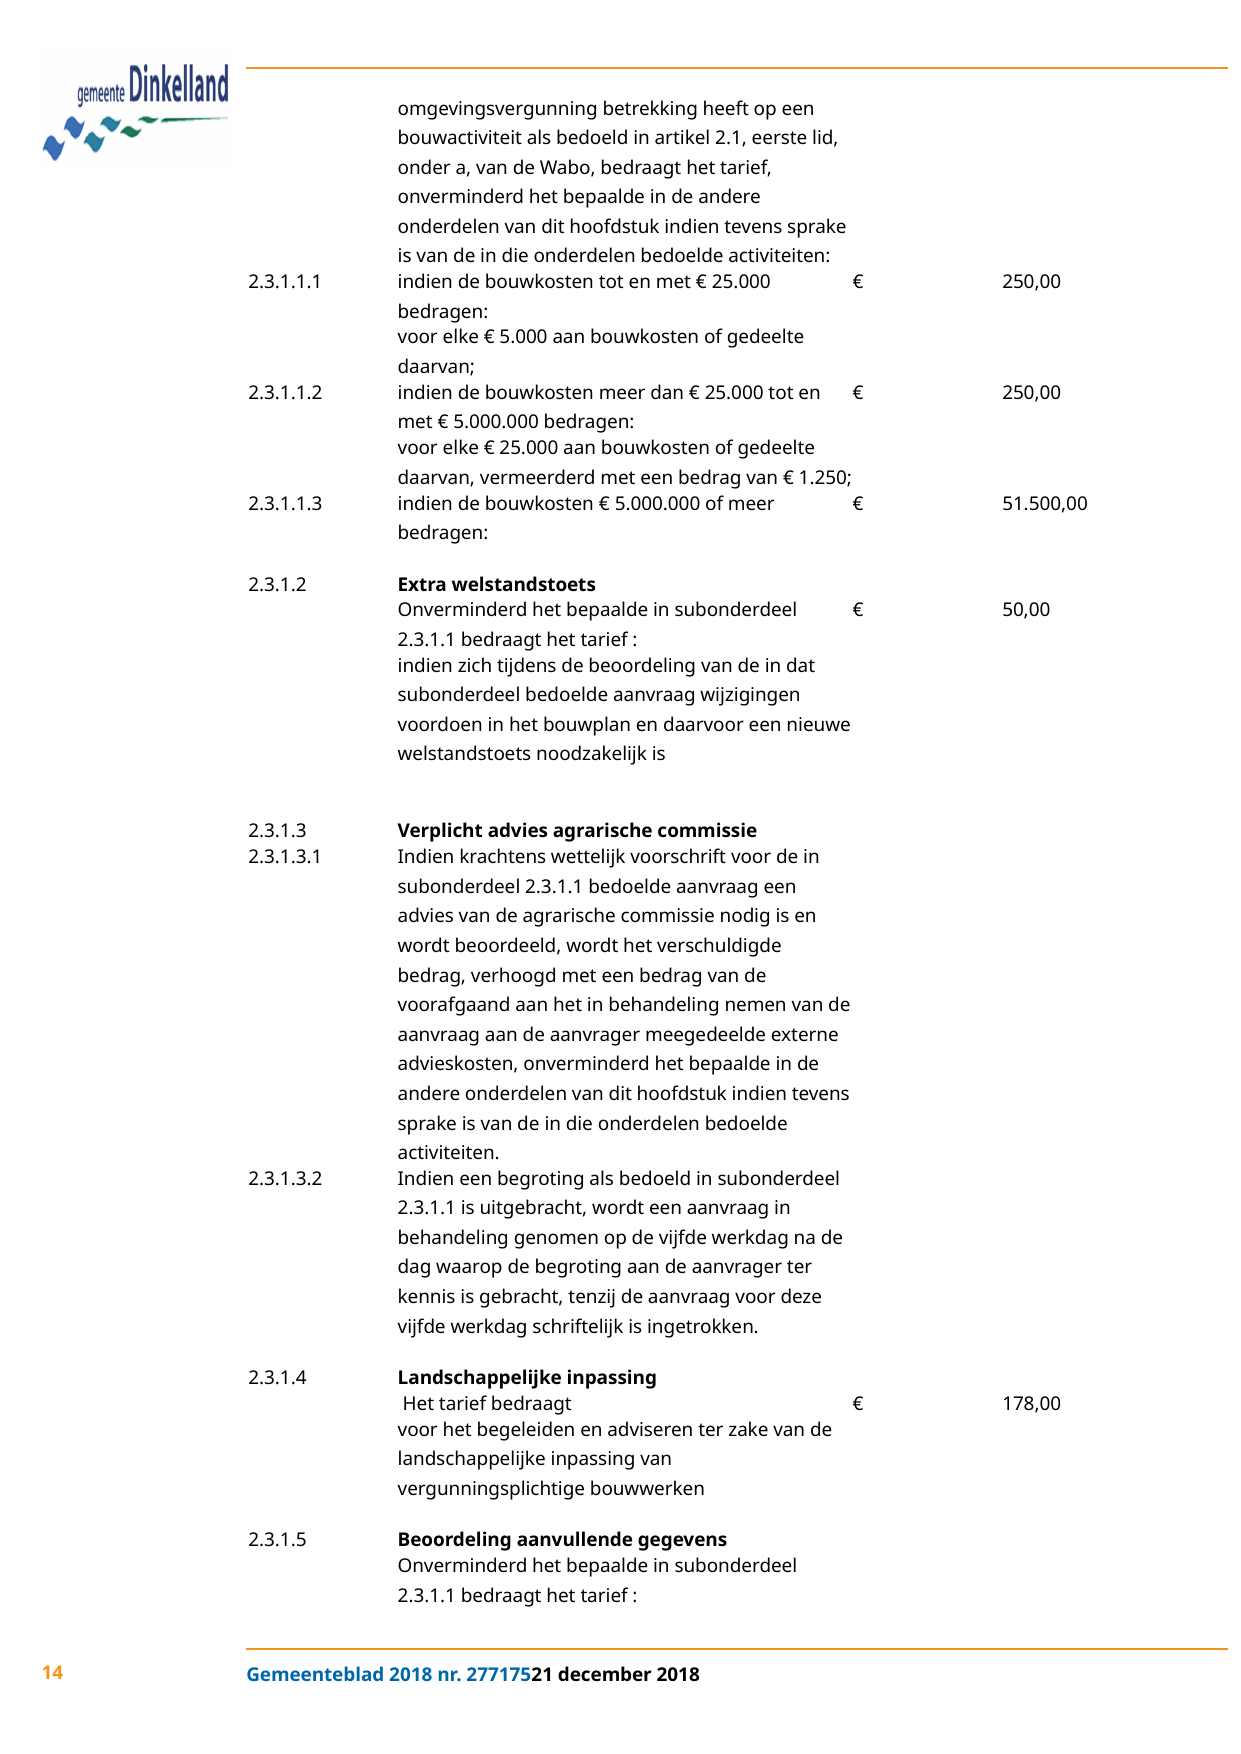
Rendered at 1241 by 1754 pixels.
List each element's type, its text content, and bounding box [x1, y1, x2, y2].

table_cell [853, 571, 1002, 596]
table_cell [398, 766, 852, 792]
table_cell 50,00 [1002, 596, 1152, 652]
table_cell [1002, 792, 1152, 818]
table_cell [398, 545, 852, 571]
table_cell [1002, 571, 1152, 596]
table_cell Onverminderd het bepaalde in subonderdeel 2.3.1.1 bedraagt het tarief : [398, 596, 852, 652]
table_cell 2.3.1.4 [248, 1364, 397, 1390]
table_cell [1002, 818, 1152, 843]
table_cell 178,00 [1002, 1390, 1152, 1416]
table_cell [853, 1501, 1002, 1526]
table_cell [398, 1339, 852, 1364]
table_cell [853, 1552, 1002, 1607]
table_cell [853, 1364, 1002, 1390]
table_cell [248, 596, 397, 652]
table_cell [853, 545, 1002, 571]
table_cell € [853, 379, 1002, 434]
table_cell [1002, 95, 1152, 268]
table_cell 2.3.1.3 [248, 818, 397, 843]
table_cell [248, 1416, 397, 1501]
table_cell [853, 434, 1002, 490]
table_cell [853, 652, 1002, 766]
table_cell [853, 766, 1002, 792]
table_cell € [853, 490, 1002, 545]
table_cell € [853, 596, 1002, 652]
table_cell Indien krachtens wettelijk voorschrift voor de in subonderdeel 2.3.1.1 bedoelde aanvraag een advies van de agrarische commissie nodig is en wordt beoordeeld, wordt het verschuldigde bedrag, verhoogd met een bedrag van de voorafgaand aan het in behandeling nemen van de aanvraag aan de aanvrager meegedeelde externe advieskosten, onverminderd het bepaalde in de andere onderdelen van dit hoofdstuk indien tevens sprake is van de in die onderdelen bedoelde activiteiten. [398, 844, 852, 1165]
table_cell [853, 95, 1002, 268]
table_cell Verplicht advies agrarische commissie [398, 818, 852, 843]
table_cell Extra welstandstoets [398, 571, 852, 596]
table_cell [1002, 1339, 1152, 1364]
table_cell [248, 434, 397, 490]
table_cell € [853, 1390, 1002, 1416]
table_cell 2.3.1.1.1 [248, 269, 397, 324]
table_cell [1002, 766, 1152, 792]
table_cell 2.3.1.1.2 [248, 379, 397, 434]
table_cell indien zich tijdens de beoordeling van de in dat subonderdeel bedoelde aanvraag wijzigingen voordoen in het bouwplan en daarvoor een nieuwe welstandstoets noodzakelijk is [398, 652, 852, 766]
table_cell [1002, 844, 1152, 1165]
table_cell [1002, 1165, 1152, 1339]
table_cell € [853, 269, 1002, 324]
table_cell 2.3.1.3.1 [248, 844, 397, 1165]
table_cell [1002, 1416, 1152, 1501]
table_cell [248, 652, 397, 766]
picture [41, 47, 231, 172]
table_cell [853, 1339, 1002, 1364]
table_cell [248, 1552, 397, 1607]
table_cell [248, 1501, 397, 1526]
table_cell [1002, 1364, 1152, 1390]
table_cell [398, 1501, 852, 1526]
table_cell Onverminderd het bepaalde in subonderdeel 2.3.1.1 bedraagt het tarief : [398, 1552, 852, 1607]
table_cell [1002, 324, 1152, 379]
table_cell 51.500,00 [1002, 490, 1152, 545]
table_cell Het tarief bedraagt [398, 1390, 852, 1416]
table_cell omgevingsvergunning betrekking heeft op een bouwactiviteit als bedoeld in artikel 2.1, eerste lid, onder a, van de Wabo, bedraagt het tarief, onverminderd het bepaalde in de andere onderdelen van dit hoofdstuk indien tevens sprake is van de in die onderdelen bedoelde activiteiten: [398, 95, 852, 268]
table_cell [1002, 434, 1152, 490]
table_cell [248, 792, 397, 818]
table_cell 2.3.1.3.2 [248, 1165, 397, 1339]
table_cell [248, 324, 397, 379]
table_cell [398, 792, 852, 818]
table_cell [853, 1526, 1002, 1552]
table_cell Indien een begroting als bedoeld in subonderdeel 2.3.1.1 is uitgebracht, wordt een aanvraag in behandeling genomen op de vijfde werkdag na de dag waarop de begroting aan de aanvrager ter kennis is gebracht, tenzij de aanvraag voor deze vijfde werkdag schriftelijk is ingetrokken. [398, 1165, 852, 1339]
table_cell voor het begeleiden en adviseren ter zake van de landschappelijke inpassing van vergunningsplichtige bouwwerken [398, 1416, 852, 1501]
table_cell [853, 844, 1002, 1165]
table_cell [1002, 652, 1152, 766]
table_cell [853, 792, 1002, 818]
table_cell [248, 545, 397, 571]
table_cell [248, 1390, 397, 1416]
table_cell [1002, 1552, 1152, 1607]
table_cell 2.3.1.1.3 [248, 490, 397, 545]
table_cell [853, 818, 1002, 843]
table_cell indien de bouwkosten meer dan € 25.000 tot en met € 5.000.000 bedragen: [398, 379, 852, 434]
table_cell [1002, 545, 1152, 571]
table_cell [248, 95, 397, 268]
table_cell voor elke € 5.000 aan bouwkosten of gedeelte daarvan; [398, 324, 852, 379]
table_cell [853, 324, 1002, 379]
table_cell 2.3.1.5 [248, 1526, 397, 1552]
table_cell [1002, 1526, 1152, 1552]
table_cell Landschappelijke inpassing [398, 1364, 852, 1390]
table_cell 250,00 [1002, 379, 1152, 434]
table_cell 2.3.1.2 [248, 571, 397, 596]
table_cell indien de bouwkosten tot en met € 25.000 bedragen: [398, 269, 852, 324]
table_cell [853, 1165, 1002, 1339]
table_cell Beoordeling aanvullende gegevens [398, 1526, 852, 1552]
table_cell [853, 1416, 1002, 1501]
table_cell 250,00 [1002, 269, 1152, 324]
table_cell voor elke € 25.000 aan bouwkosten of gedeelte daarvan, vermeerderd met een bedrag van € 1.250; [398, 434, 852, 490]
table_cell [1002, 1501, 1152, 1526]
table_cell indien de bouwkosten € 5.000.000 of meer bedragen: [398, 490, 852, 545]
table_cell [248, 1339, 397, 1364]
table_cell [248, 766, 397, 792]
